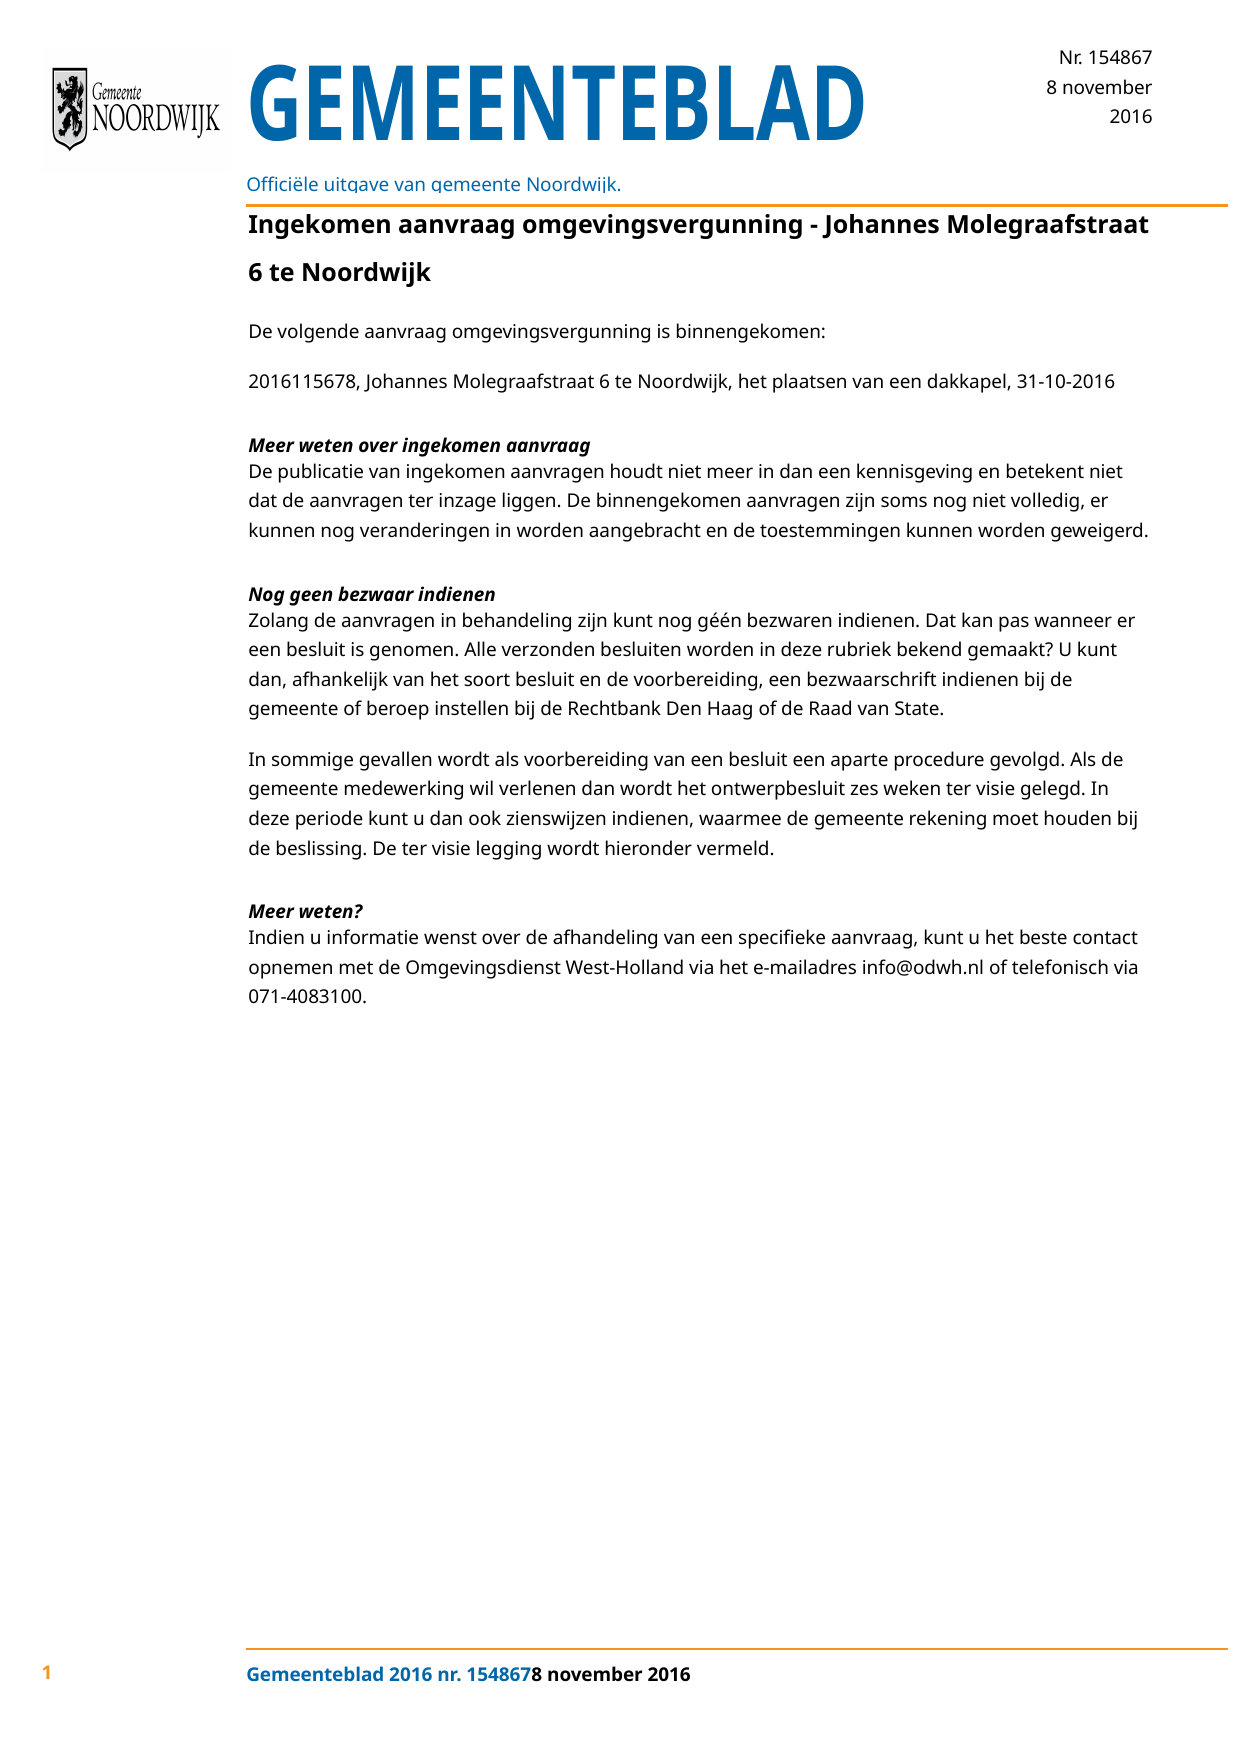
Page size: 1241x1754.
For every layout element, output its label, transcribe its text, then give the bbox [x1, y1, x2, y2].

text Meer weten over ingekomen aanvraag [248, 432, 1152, 458]
text Zolang de aanvragen in behandeling zijn kunt nog géén bezwaren indienen. Dat kan pas wanneer er een besluit is genomen. Alle verzonden besluiten worden in deze rubriek bekend gemaakt? U kunt dan, afhankelijk van het soort besluit en de voorbereiding, een bezwaarschrift indienen bij de gemeente of beroep instellen bij de Rechtbank Den Haag of de Raad van State. [248, 607, 1152, 721]
text In sommige gevallen wordt als voorbereiding van een besluit een aparte procedure gevolgd. Als de gemeente medewerking wil verlenen dan wordt het ontwerpbesluit zes weken ter visie gelegd. In deze periode kunt u dan ook zienswijzen indienen, waarmee de gemeente rekening moet houden bij de beslissing. De ter visie legging wordt hieronder vermeld. [248, 746, 1152, 861]
text Ingekomen aanvraag omgevingsvergunning - Johannes Molegraafstraat 6 te Noordwijk [248, 207, 1152, 288]
text 2016115678, Johannes Molegraafstraat 6 te Noordwijk, het plaatsen van een dakkapel, 31-10-2016 [248, 368, 1152, 394]
text Nog geen bezwaar indienen [248, 581, 1152, 607]
text De volgende aanvraag omgevingsvergunning is binnengekomen: [248, 318, 1152, 344]
text Indien u informatie wenst over de afhandeling van een specifieke aanvraag, kunt u het beste contact opnemen met de Omgevingsdienst West-Holland via het e-mailadres info@odwh.nl of telefonisch via 071-4083100. [248, 924, 1152, 1009]
picture [41, 47, 231, 172]
text Meer weten? [248, 899, 1152, 924]
text De publicatie van ingekomen aanvragen houdt niet meer in dan een kennisgeving en betekent niet dat de aanvragen ter inzage liggen. De binnengekomen aanvragen zijn soms nog niet volledig, er kunnen nog veranderingen in worden aangebracht en de toestemmingen kunnen worden geweigerd. [248, 458, 1152, 543]
